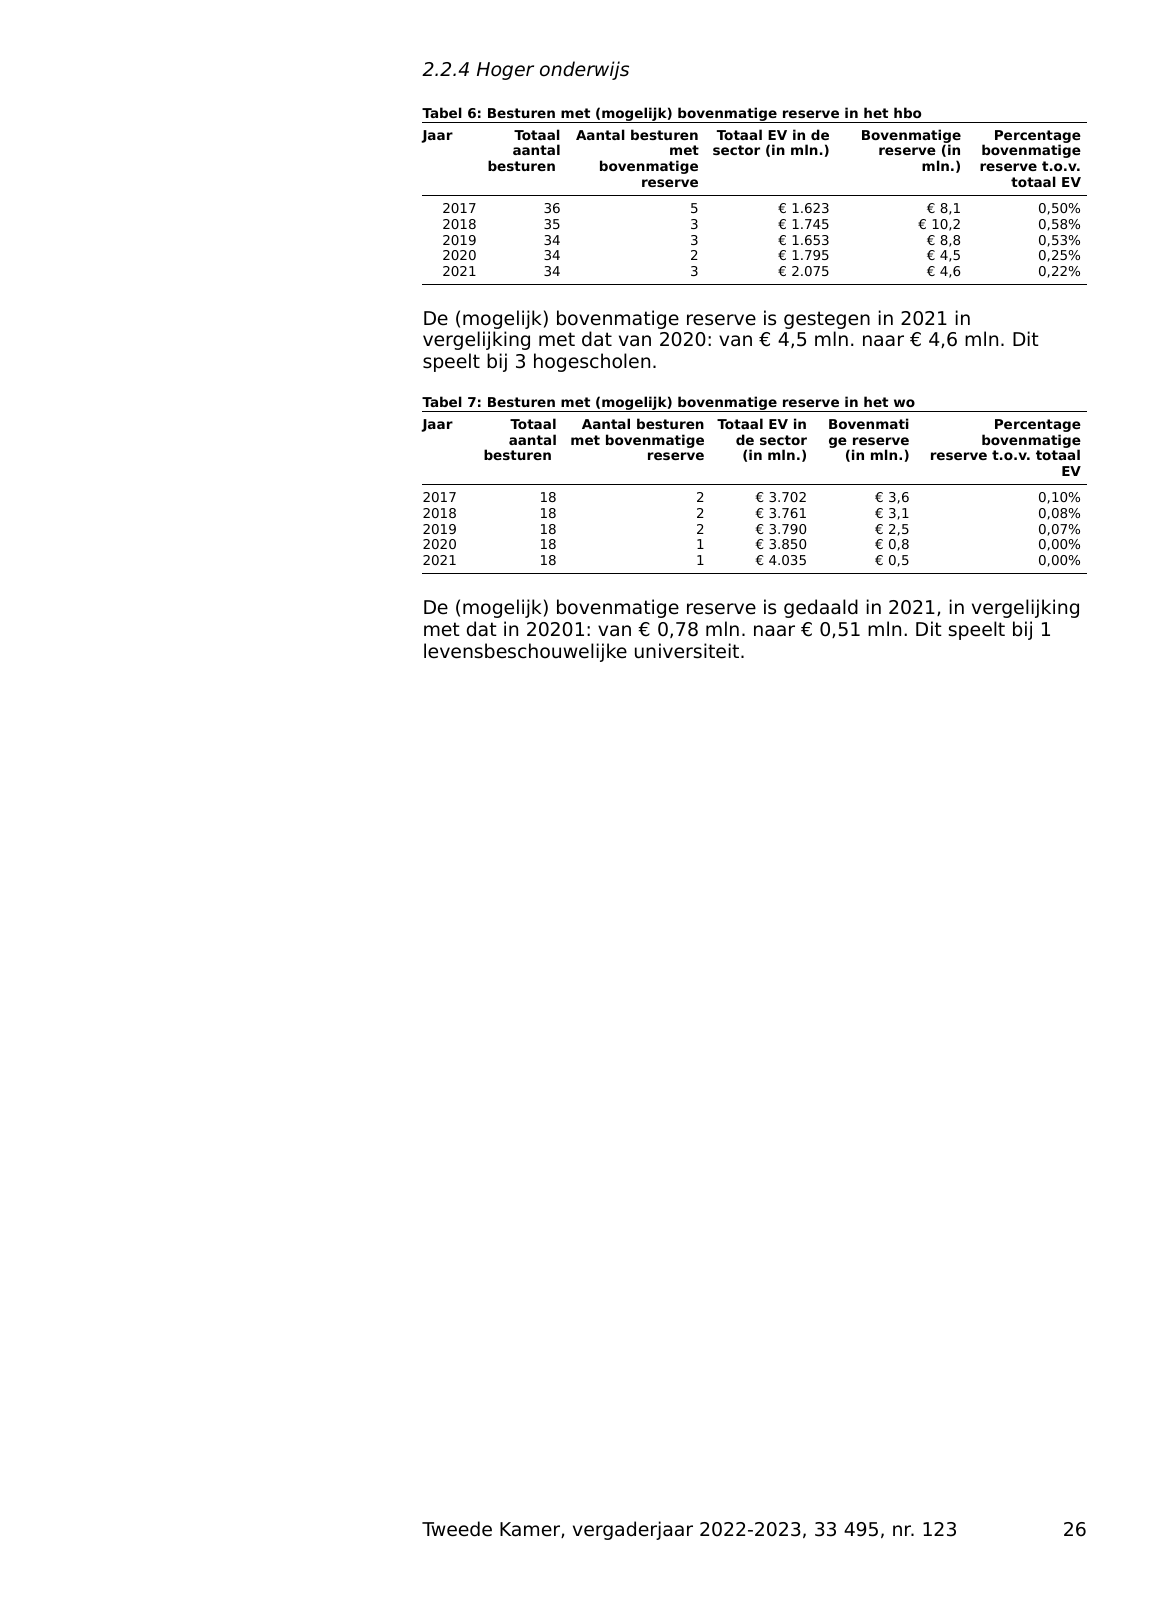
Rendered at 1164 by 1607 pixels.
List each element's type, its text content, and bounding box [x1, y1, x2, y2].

table_cell € 1.795 [705, 248, 836, 264]
table_cell Totaal EV in de sector (in mln.) [705, 123, 836, 195]
table_cell 1 [563, 553, 710, 573]
table_cell Bovenmatige reserve (in mln.) [813, 412, 915, 484]
table_cell 2017 [422, 485, 473, 506]
table_cell 0,53% [967, 232, 1087, 248]
table_cell 35 [476, 217, 566, 232]
table_cell € 0,5 [813, 553, 915, 573]
table_cell € 8,1 [836, 196, 967, 217]
table_cell Bovenmatige reserve (in mln.) [836, 123, 967, 195]
table_cell 0,25% [967, 248, 1087, 264]
table_cell 0,07% [915, 521, 1087, 537]
table_cell 34 [476, 232, 566, 248]
table_header Tabel 7: Besturen met (mogelijk) bovenmatige reserve in het wo [422, 395, 1087, 411]
table_cell 0,10% [915, 485, 1087, 506]
table_cell € 2.075 [705, 264, 836, 284]
table_cell 34 [476, 264, 566, 284]
table_cell Totaal aantal besturen [476, 123, 566, 195]
table_cell 0,50% [967, 196, 1087, 217]
table_cell 2 [563, 485, 710, 506]
table_cell € 3.761 [710, 506, 813, 521]
table_cell 2017 [422, 196, 476, 217]
table_cell Aantal besturen met bovenmatige reserve [566, 123, 704, 195]
table_cell 18 [473, 553, 562, 573]
table_cell 1 [563, 537, 710, 553]
table_cell € 8,8 [836, 232, 967, 248]
table_cell 5 [566, 196, 704, 217]
table_cell 2 [563, 506, 710, 521]
table_cell 0,22% [967, 264, 1087, 284]
table_cell 3 [566, 232, 704, 248]
table_header Tabel 6: Besturen met (mogelijk) bovenmatige reserve in het hbo [422, 106, 1087, 122]
table_cell 2021 [422, 264, 476, 284]
table_cell Aantal besturen met bovenmatige reserve [563, 412, 710, 484]
table_cell € 3.702 [710, 485, 813, 506]
table_cell € 10,2 [836, 217, 967, 232]
table_cell 2018 [422, 217, 476, 232]
subtitle 2.2.4 Hoger onderwijs [422, 59, 1087, 81]
table_cell 2 [563, 521, 710, 537]
table_cell 0,58% [967, 217, 1087, 232]
table_cell Totaal aantal besturen [473, 412, 562, 484]
table_cell 18 [473, 537, 562, 553]
table_cell € 4,5 [836, 248, 967, 264]
table_cell 2018 [422, 506, 473, 521]
table_cell 3 [566, 217, 704, 232]
table_cell € 4.035 [710, 553, 813, 573]
table_cell € 3.850 [710, 537, 813, 553]
table_cell 2019 [422, 521, 473, 537]
table_cell 34 [476, 248, 566, 264]
table_cell 3 [566, 264, 704, 284]
table_cell € 4,6 [836, 264, 967, 284]
table_cell Percentage bovenmatige reserve t.o.v. totaal EV [967, 123, 1087, 195]
text De (mogelijk) bovenmatige reserve is gedaald in 2021, in vergelijking met dat in 20201: van € 0,78 mln. naar € 0,51 mln. Dit speelt bij 1 levensbeschouwelijke universiteit. [422, 597, 1087, 662]
table_cell 18 [473, 521, 562, 537]
table_cell 18 [473, 506, 562, 521]
table_cell 36 [476, 196, 566, 217]
table_cell 18 [473, 485, 562, 506]
table_cell € 2,5 [813, 521, 915, 537]
table_cell 0,00% [915, 537, 1087, 553]
table_cell 2019 [422, 232, 476, 248]
table_cell 2020 [422, 248, 476, 264]
table_cell Totaal EV in de sector (in mln.) [710, 412, 813, 484]
table_cell € 3,1 [813, 506, 915, 521]
table_cell € 1.623 [705, 196, 836, 217]
table_cell 2021 [422, 553, 473, 573]
table_cell € 1.745 [705, 217, 836, 232]
table_cell 0,00% [915, 553, 1087, 573]
table_cell Jaar [422, 123, 476, 195]
table_cell € 0,8 [813, 537, 915, 553]
table_cell 0,08% [915, 506, 1087, 521]
table_cell Percentage bovenmatige reserve t.o.v. totaal EV [915, 412, 1087, 484]
table_cell 2 [566, 248, 704, 264]
text De (mogelijk) bovenmatige reserve is gestegen in 2021 in vergelijking met dat van 2020: van € 4,5 mln. naar € 4,6 mln. Dit speelt bij 3 hogescholen. [422, 307, 1087, 373]
table_cell 2020 [422, 537, 473, 553]
table_cell € 1.653 [705, 232, 836, 248]
table_cell Jaar [422, 412, 473, 484]
table_cell € 3.790 [710, 521, 813, 537]
table_cell € 3,6 [813, 485, 915, 506]
